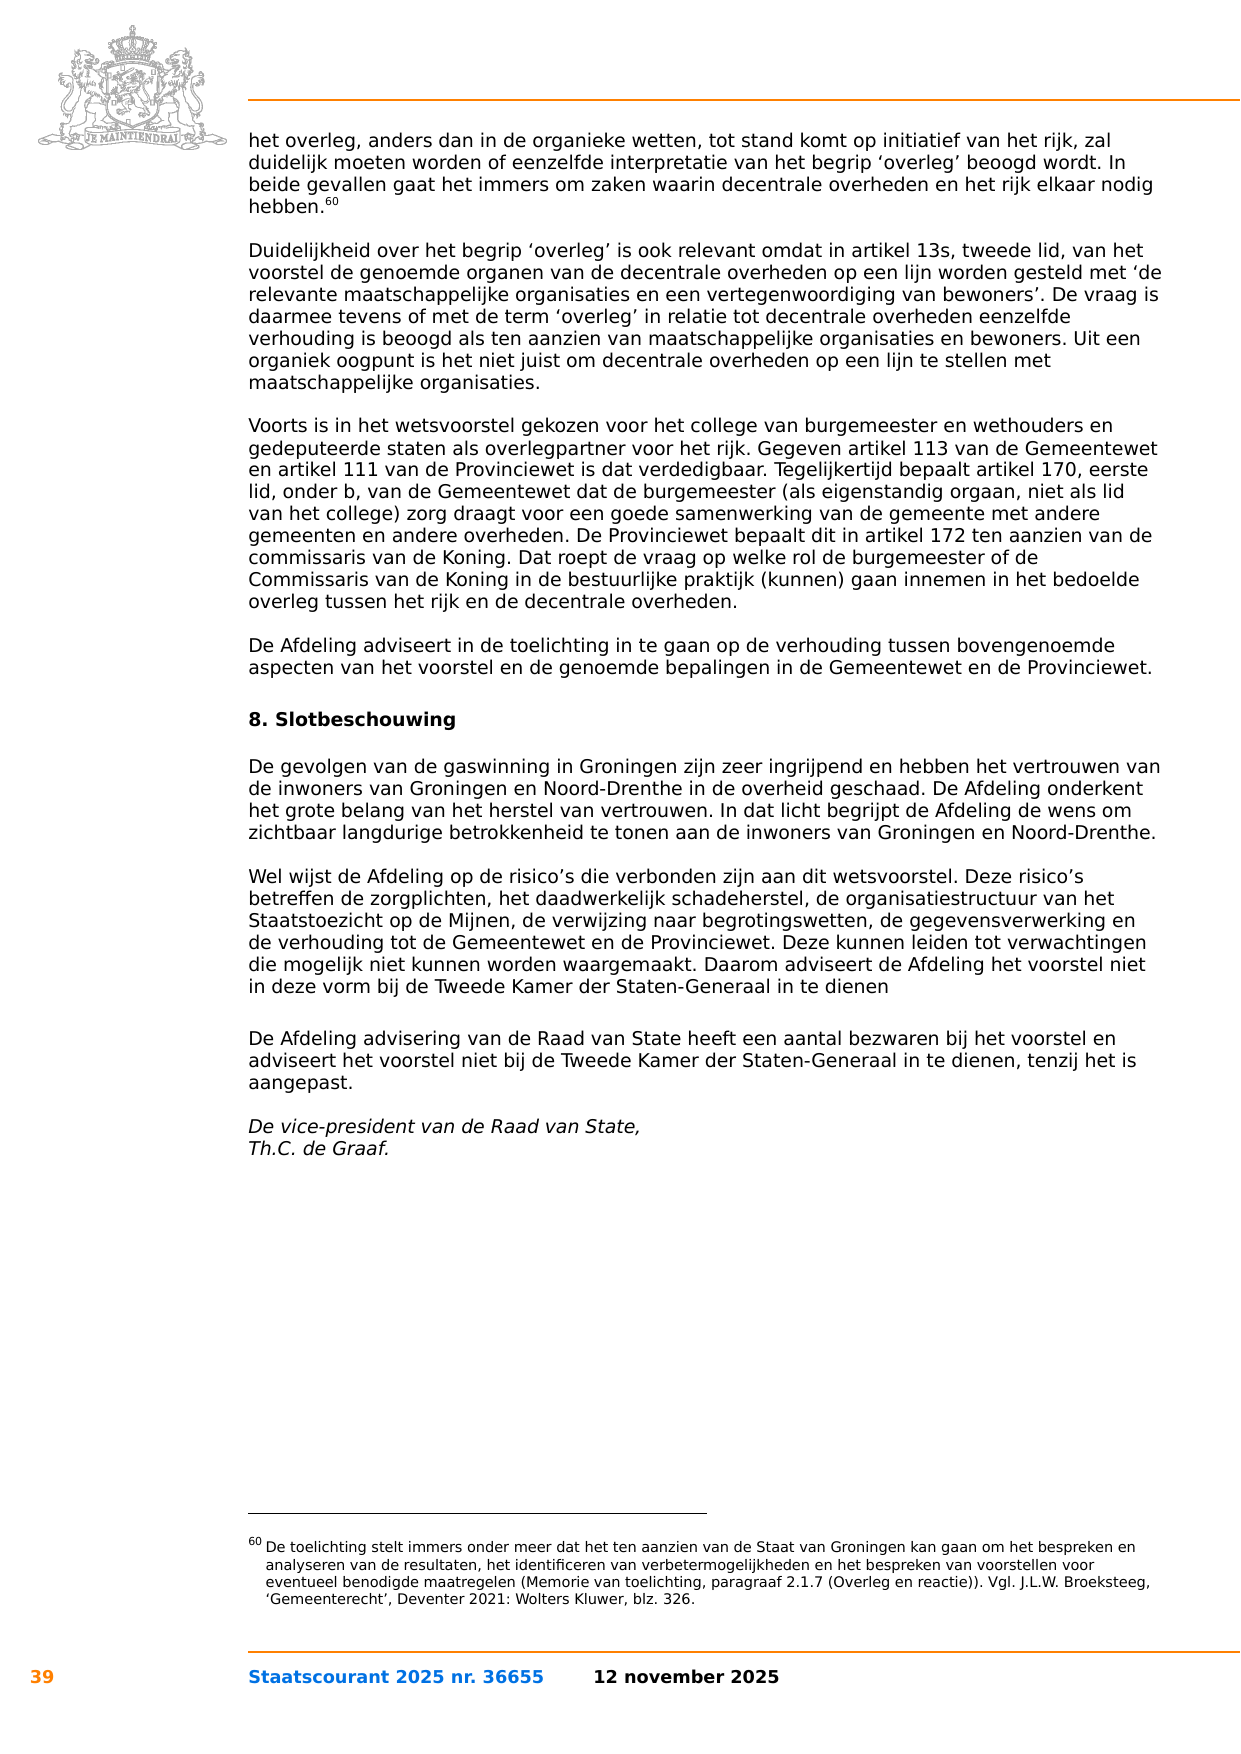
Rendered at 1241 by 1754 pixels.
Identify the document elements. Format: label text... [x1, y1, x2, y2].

subtitle 8. Slotbeschouwing [248, 709, 1163, 731]
text het overleg, anders dan in de organieke wetten, tot stand komt op initiatief van het rijk, zal duidelijk moeten worden of eenzelfde interpretatie van het begrip ‘overleg’ beoogd wordt. In beide gevallen gaat het immers om zaken waarin decentrale overheden en het rijk elkaar nodig hebben. [248, 130, 1163, 218]
text De vice-president van de Raad van State, Th.C. de Graaf. [248, 1116, 1163, 1159]
text De gevolgen van de gaswinning in Groningen zijn zeer ingrijpend en hebben het vertrouwen van de inwoners van Groningen en Noord-Drenthe in de overheid geschaad. De Afdeling onderkent het grote belang van het herstel van vertrouwen. In dat licht begrijpt de Afdeling de wens om zichtbaar langdurige betrokkenheid te tonen aan de inwoners van Groningen en Noord-Drenthe. [248, 756, 1163, 844]
picture [38, 25, 227, 150]
text Voorts is in het wetsvoorstel gekozen voor het college van burgemeester en wethouders en gedeputeerde staten als overlegpartner voor het rijk. Gegeven artikel 113 van de Gemeentewet en artikel 111 van de Provinciewet is dat verdedigbaar. Tegelijkertijd bepaalt artikel 170, eerste lid, onder b, van de Gemeentewet dat de burgemeester (als eigenstandig orgaan, niet als lid van het college) zorg draagt voor een goede samenwerking van de gemeente met andere gemeenten en andere overheden. De Provinciewet bepaalt dit in artikel 172 ten aanzien van de commissaris van de Koning. Dat roept de vraag op welke rol de burgemeester of de Commissaris van de Koning in de bestuurlijke praktijk (kunnen) gaan innemen in het bedoelde overleg tussen het rijk en de decentrale overheden. [248, 415, 1163, 613]
text Wel wijst de Afdeling op de risico’s die verbonden zijn aan dit wetsvoorstel. Deze risico’s betreffen de zorgplichten, het daadwerkelijk schadeherstel, de organisatiestructuur van het Staatstoezicht op de Mijnen, de verwijzing naar begrotingswetten, de gegevensverwerking en de verhouding tot de Gemeentewet en de Provinciewet. Deze kunnen leiden tot verwachtingen die mogelijk niet kunnen worden waargemaakt. Daarom adviseert de Afdeling het voorstel niet in deze vorm bij de Tweede Kamer der Staten-Generaal in te dienen [248, 866, 1163, 998]
text Duidelijkheid over het begrip ‘overleg’ is ook relevant omdat in artikel 13s, tweede lid, van het voorstel de genoemde organen van de decentrale overheden op een lijn worden gesteld met ‘de relevante maatschappelijke organisaties en een vertegenwoordiging van bewoners’. De vraag is daarmee tevens of met de term ‘overleg’ in relatie tot decentrale overheden eenzelfde verhouding is beoogd als ten aanzien van maatschappelijke organisaties en bewoners. Uit een organiek oogpunt is het niet juist om decentrale overheden op een lijn te stellen met maatschappelijke organisaties. [248, 240, 1163, 393]
text De toelichting stelt immers onder meer dat het ten aanzien van de Staat van Groningen kan gaan om het bespreken en analyseren van de resultaten, het identificeren van verbetermogelijkheden en het bespreken van voorstellen voor eventueel benodigde maatregelen (Memorie van toelichting, paragraaf 2.1.7 (Overleg en reactie)). Vgl. J.L.W. Broeksteeg, ‘Gemeenterecht’, Deventer 2021: Wolters Kluwer, blz. 326. [248, 1535, 1163, 1608]
text De Afdeling advisering van de Raad van State heeft een aantal bezwaren bij het voorstel en adviseert het voorstel niet bij de Tweede Kamer der Staten-Generaal in te dienen, tenzij het is aangepast. [248, 1028, 1163, 1094]
text De Afdeling adviseert in de toelichting in te gaan op de verhouding tussen bovengenoemde aspecten van het voorstel en de genoemde bepalingen in de Gemeentewet en de Provinciewet. [248, 635, 1163, 679]
